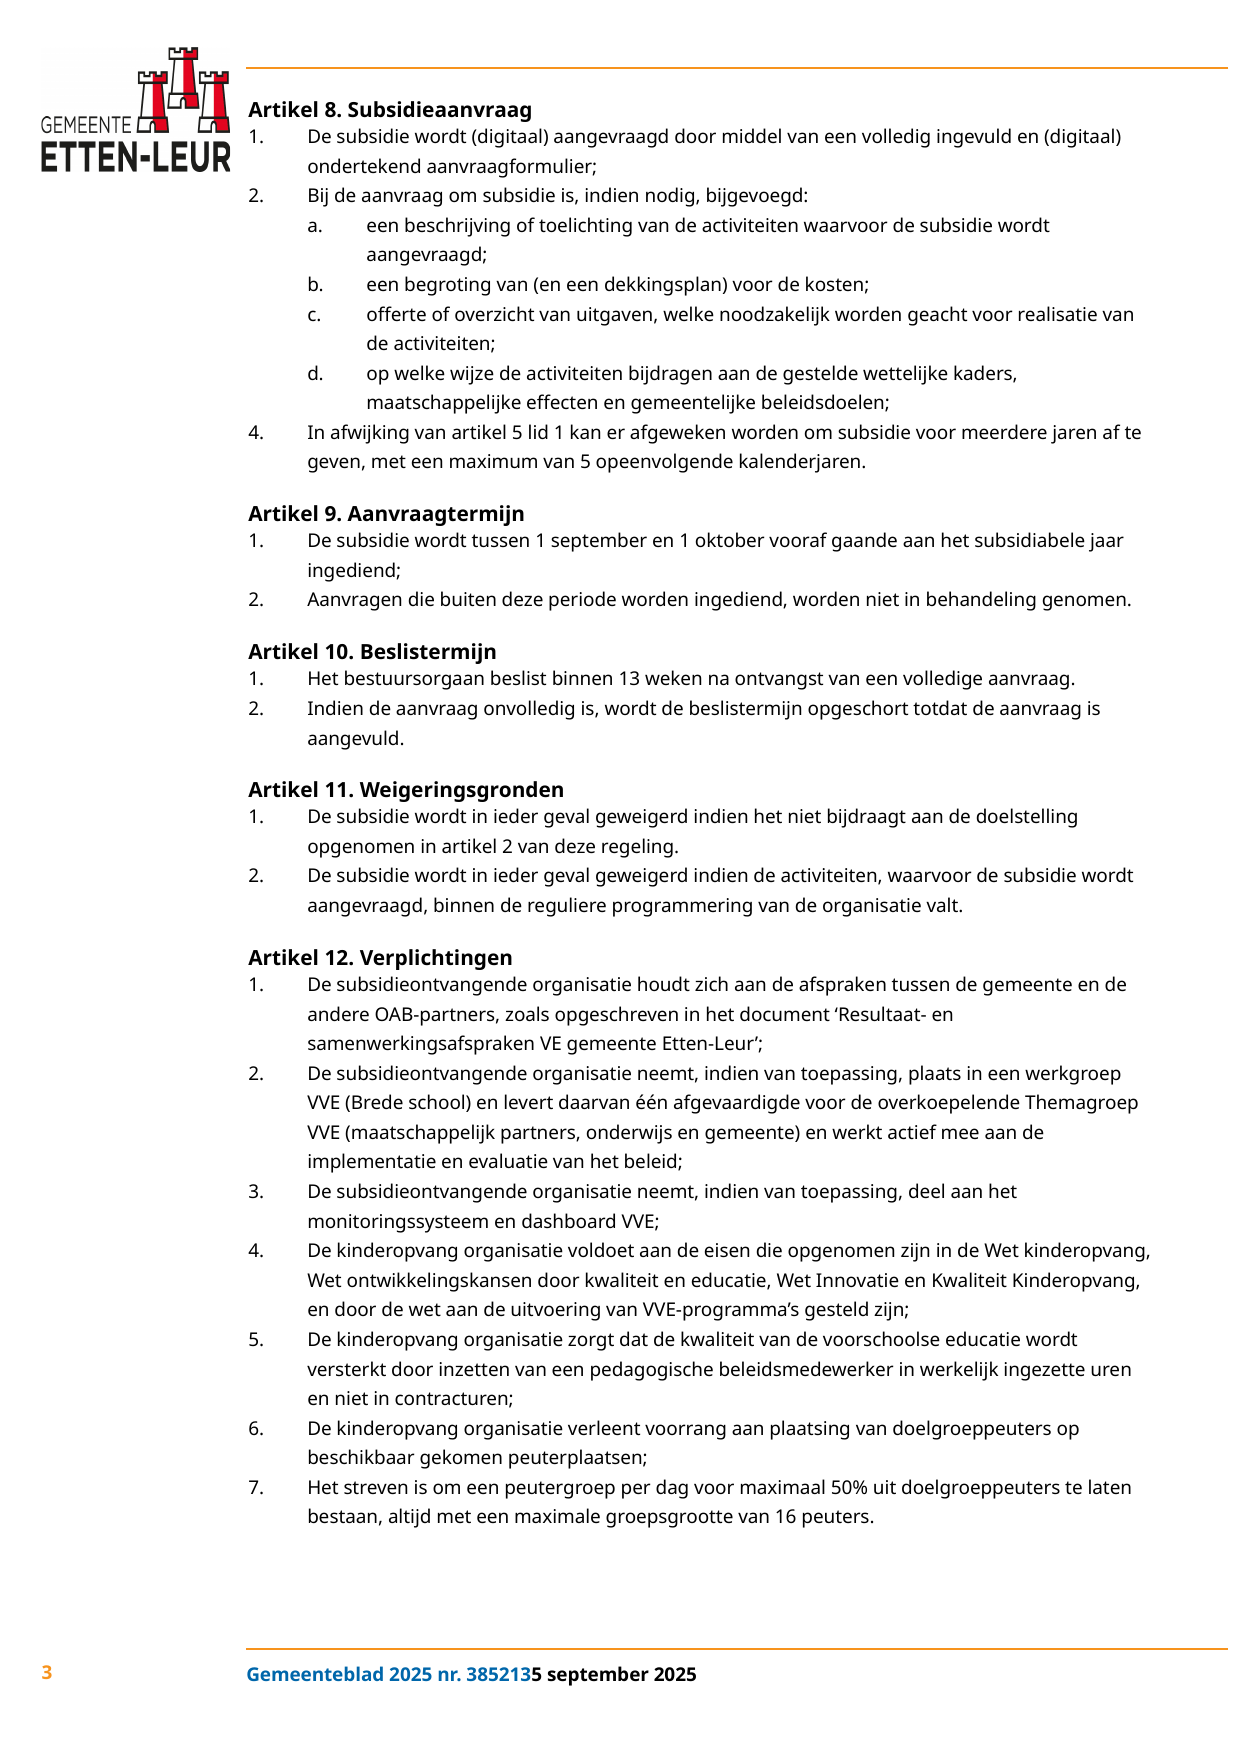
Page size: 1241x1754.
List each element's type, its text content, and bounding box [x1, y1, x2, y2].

list Het streven is om een peutergroep per dag voor maximaal 50% uit doelgroeppeuters te laten bestaan, altijd met een maximale groepsgrootte van 16 peuters. [248, 1474, 1152, 1529]
text Artikel 10. Beslistermijn [248, 637, 1152, 666]
list Bij de aanvraag om subsidie is, indien nodig, bijgevoegd: [248, 182, 1152, 208]
list Indien de aanvraag onvolledig is, wordt de beslistermijn opgeschort totdat de aanvraag is aangevuld. [248, 695, 1152, 750]
list De subsidie wordt (digitaal) aangevraagd door middel van een volledig ingevuld en (digitaal) ondertekend aanvraagformulier; [248, 123, 1152, 178]
list De kinderopvang organisatie verleent voorrang aan plaatsing van doelgroeppeuters op beschikbaar gekomen peuterplaatsen; [248, 1415, 1152, 1470]
list De subsidie wordt in ieder geval geweigerd indien het niet bijdraagt aan de doelstelling opgenomen in artikel 2 van deze regeling. [248, 803, 1152, 859]
list In afwijking van artikel 5 lid 1 kan er afgeweken worden om subsidie voor meerdere jaren af te geven, met een maximum van 5 opeenvolgende kalenderjaren. [248, 419, 1152, 474]
text Artikel 9. Aanvraagtermijn [248, 499, 1152, 527]
picture [41, 47, 231, 172]
list De subsidie wordt tussen 1 september en 1 oktober vooraf gaande aan het subsidiabele jaar ingediend; [248, 527, 1152, 583]
list een beschrijving of toelichting van de activiteiten waarvoor de subsidie wordt aangevraagd; [307, 212, 1152, 267]
list De subsidieontvangende organisatie houdt zich aan de afspraken tussen de gemeente en de andere OAB-partners, zoals opgeschreven in het document ‘Resultaat- en samenwerkingsafspraken VE gemeente Etten-Leur’; [248, 971, 1152, 1056]
list De subsidieontvangende organisatie neemt, indien van toepassing, plaats in een werkgroep VVE (Brede school) en levert daarvan één afgevaardigde voor de overkoepelende Themagroep VVE (maatschappelijk partners, onderwijs en gemeente) en werkt actief mee aan de implementatie en evaluatie van het beleid; [248, 1060, 1152, 1174]
list De kinderopvang organisatie voldoet aan de eisen die opgenomen zijn in de Wet kinderopvang, Wet ontwikkelingskansen door kwaliteit en educatie, Wet Innovatie en Kwaliteit Kinderopvang, en door de wet aan de uitvoering van VVE-programma’s gesteld zijn; [248, 1237, 1152, 1322]
list offerte of overzicht van uitgaven, welke noodzakelijk worden geacht voor realisatie van de activiteiten; [307, 301, 1152, 356]
text Artikel 8. Subsidieaanvraag [248, 95, 1152, 123]
list De subsidieontvangende organisatie neemt, indien van toepassing, deel aan het monitoringssysteem en dashboard VVE; [248, 1178, 1152, 1233]
text Artikel 12. Verplichtingen [248, 943, 1152, 971]
list Aanvragen die buiten deze periode worden ingediend, worden niet in behandeling genomen. [248, 587, 1152, 612]
list Het bestuursorgaan beslist binnen 13 weken na ontvangst van een volledige aanvraag. [248, 666, 1152, 691]
text Artikel 11. Weigeringsgronden [248, 775, 1152, 803]
list De subsidie wordt in ieder geval geweigerd indien de activiteiten, waarvoor de subsidie wordt aangevraagd, binnen de reguliere programmering van de organisatie valt. [248, 863, 1152, 918]
list op welke wijze de activiteiten bijdragen aan de gestelde wettelijke kaders, maatschappelijke effecten en gemeentelijke beleidsdoelen; [307, 360, 1152, 415]
list een begroting van (en een dekkingsplan) voor de kosten; [307, 271, 1152, 297]
list De kinderopvang organisatie zorgt dat de kwaliteit van de voorschoolse educatie wordt versterkt door inzetten van een pedagogische beleidsmedewerker in werkelijk ingezette uren en niet in contracturen; [248, 1326, 1152, 1411]
